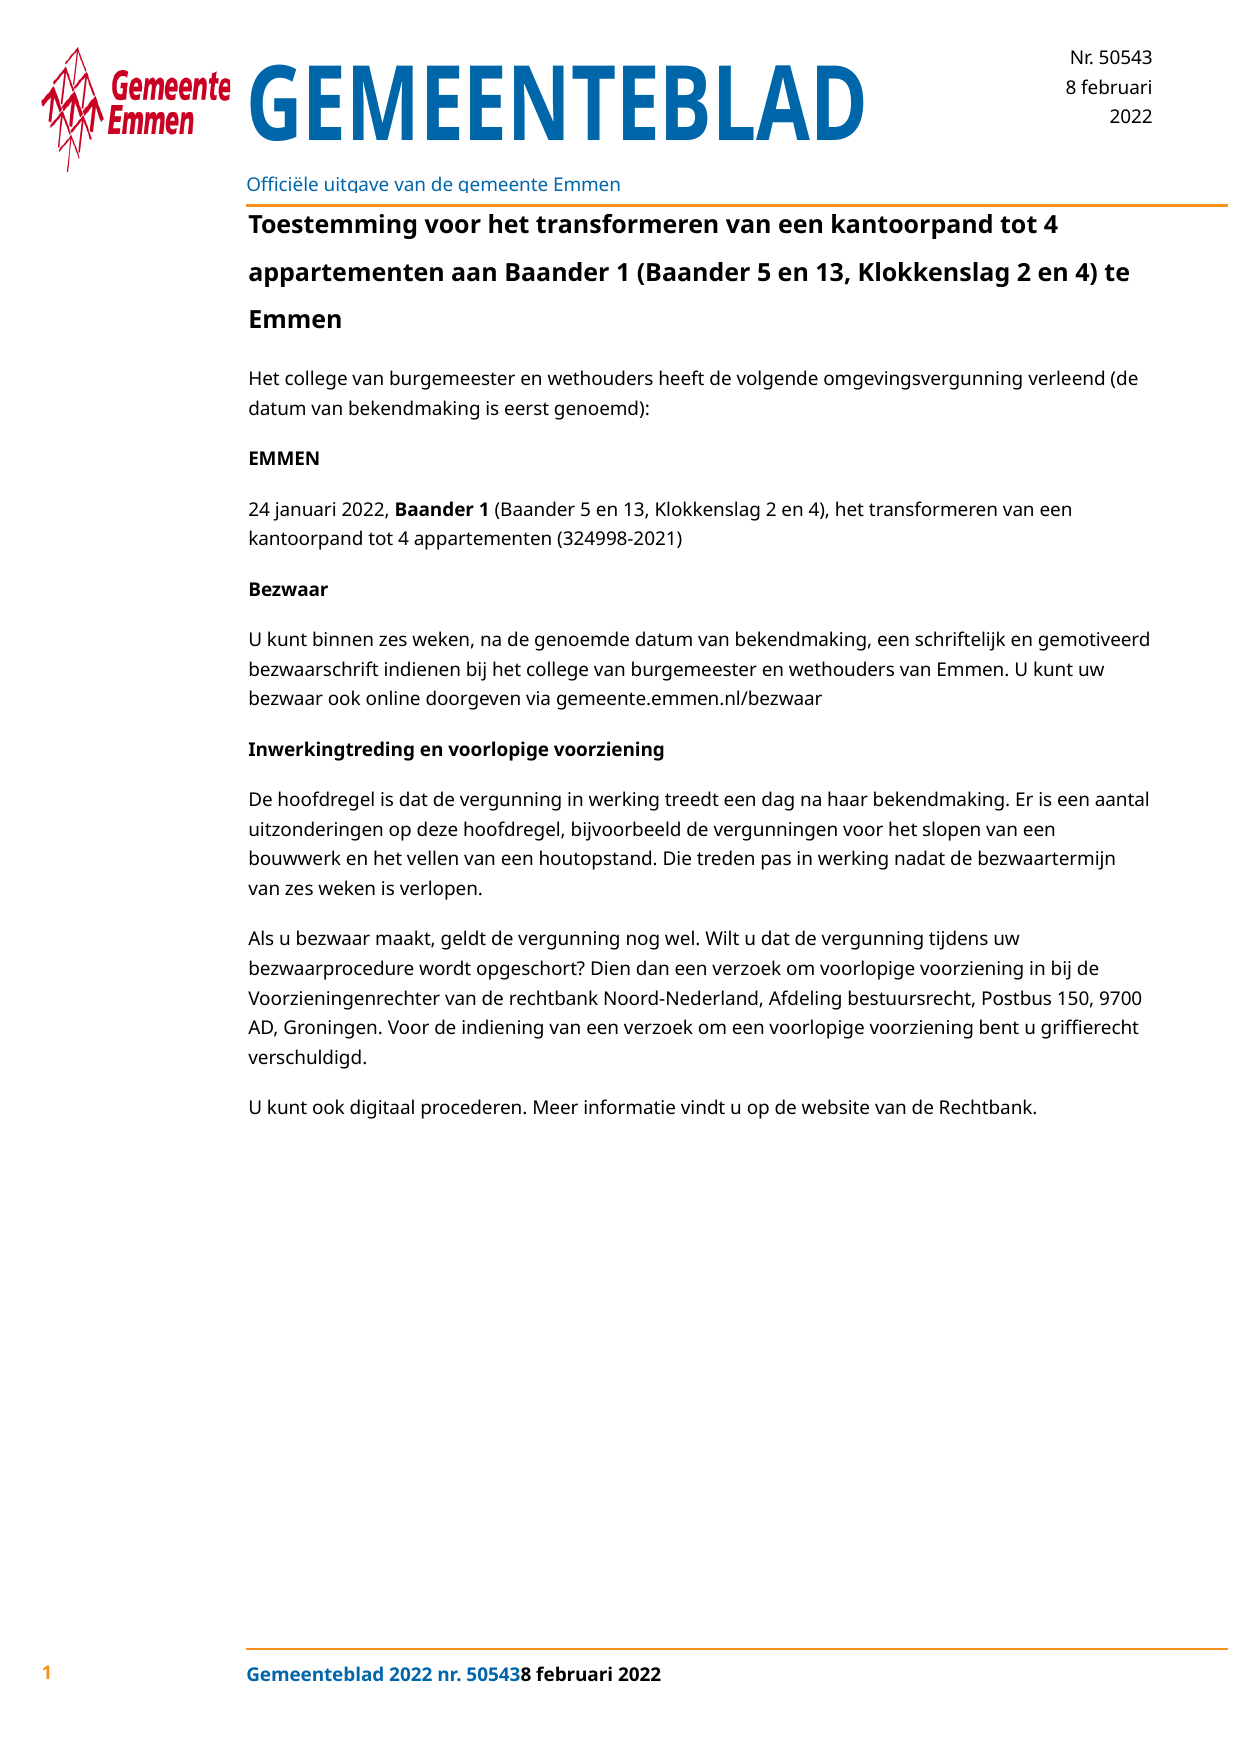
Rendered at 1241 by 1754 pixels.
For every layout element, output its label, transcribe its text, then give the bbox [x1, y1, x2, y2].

text Als u bezwaar maakt, geldt de vergunning nog wel. Wilt u dat de vergunning tijdens uw bezwaarprocedure wordt opgeschort? Dien dan een verzoek om voorlopige voorziening in bij de Voorzieningenrechter van de rechtbank Noord-Nederland, Afdeling bestuursrecht, Postbus 150, 9700 AD, Groningen. Voor de indiening van een verzoek om een voorlopige voorziening bent u griffierecht verschuldigd. [248, 926, 1152, 1069]
picture [41, 47, 231, 172]
text EMMEN [248, 446, 1152, 471]
text U kunt ook digitaal procederen. Meer informatie vindt u op de website van de Rechtbank. [248, 1094, 1152, 1120]
text U kunt binnen zes weken, na de genoemde datum van bekendmaking, een schriftelijk en gemotiveerd bezwaarschrift indienen bij het college van burgemeester en wethouders van Emmen. U kunt uw bezwaar ook online doorgeven via gemeente.emmen.nl/bezwaar [248, 626, 1152, 711]
text Inwerkingtreding en voorlopige voorziening [248, 736, 1152, 762]
text Toestemming voor het transformeren van een kantoorpand tot 4 appartementen aan Baander 1 (Baander 5 en 13, Klokkenslag 2 en 4) te Emmen [248, 207, 1152, 336]
text Bezwaar [248, 576, 1152, 602]
text Het college van burgemeester en wethouders heeft de volgende omgevingsvergunning verleend (de datum van bekendmaking is eerst genoemd): [248, 366, 1152, 421]
text De hoofdregel is dat de vergunning in werking treedt een dag na haar bekendmaking. Er is een aantal uitzonderingen op deze hoofdregel, bijvoorbeeld de vergunningen voor het slopen van een bouwwerk en het vellen van een houtopstand. Die treden pas in werking nadat de bezwaartermijn van zes weken is verlopen. [248, 786, 1152, 901]
text 24 januari 2022, Baander 1 (Baander 5 en 13, Klokkenslag 2 en 4), het transformeren van een kantoorpand tot 4 appartementen (324998-2021) [248, 496, 1152, 551]
